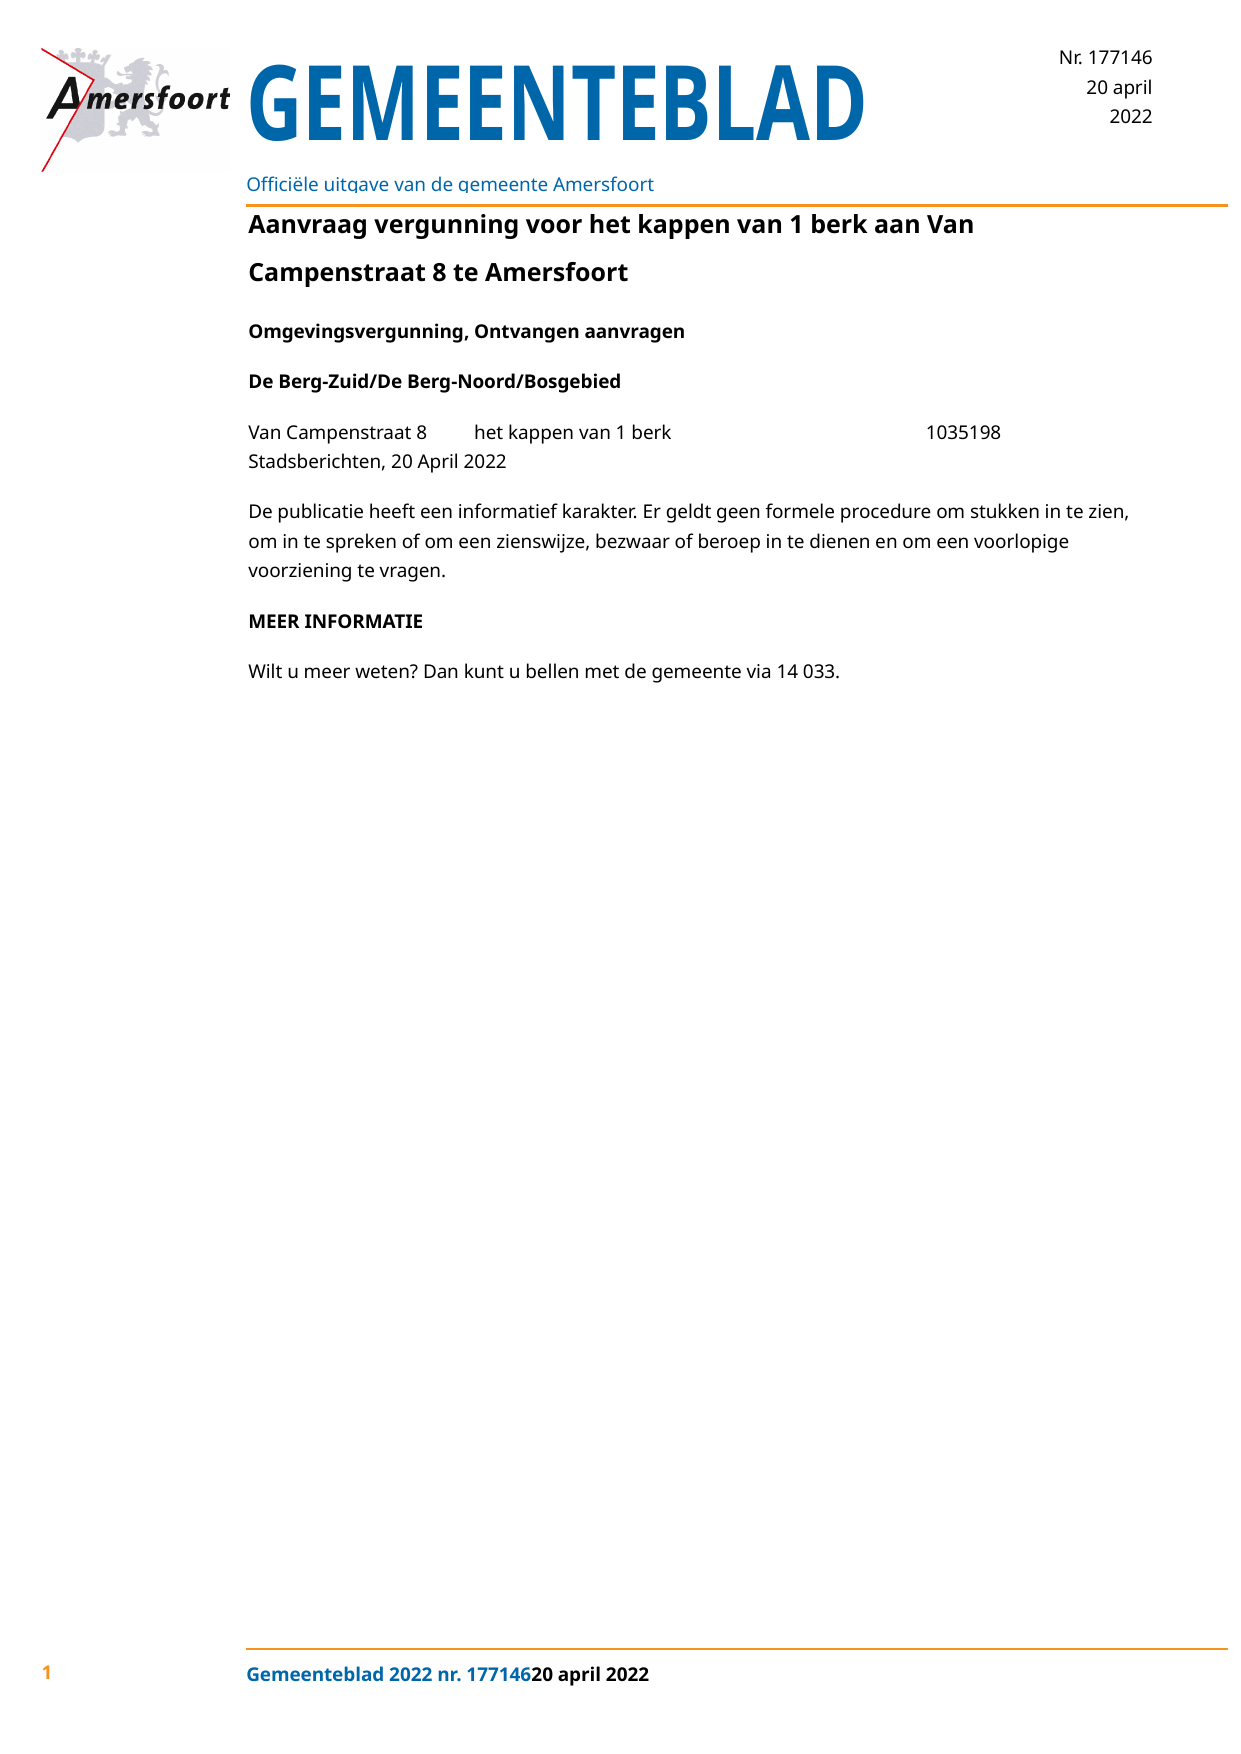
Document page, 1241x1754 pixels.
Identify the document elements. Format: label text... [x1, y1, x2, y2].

table_header Van Campenstraat 8 [248, 419, 474, 444]
text De Berg-Zuid/De Berg-Noord/Bosgebied [248, 368, 1152, 394]
table_header 1035198 [926, 419, 1152, 444]
text Omgevingsvergunning, Ontvangen aanvragen [248, 318, 1152, 344]
table_header het kappen van 1 berk [474, 419, 700, 444]
text Stadsberichten, 20 April 2022 [248, 448, 1152, 473]
table_header [700, 419, 926, 444]
text De publicatie heeft een informatief karakter. Er geldt geen formele procedure om stukken in te zien, om in te spreken of om een zienswijze, bezwaar of beroep in te dienen en om een voorlopige voorziening te vragen. [248, 498, 1152, 583]
text Aanvraag vergunning voor het kappen van 1 berk aan Van Campenstraat 8 te Amersfoort [248, 207, 1152, 288]
text Wilt u meer weten? Dan kunt u bellen met de gemeente via 14 033. [248, 658, 1152, 684]
picture [41, 47, 231, 172]
text MEER INFORMATIE [248, 608, 1152, 633]
